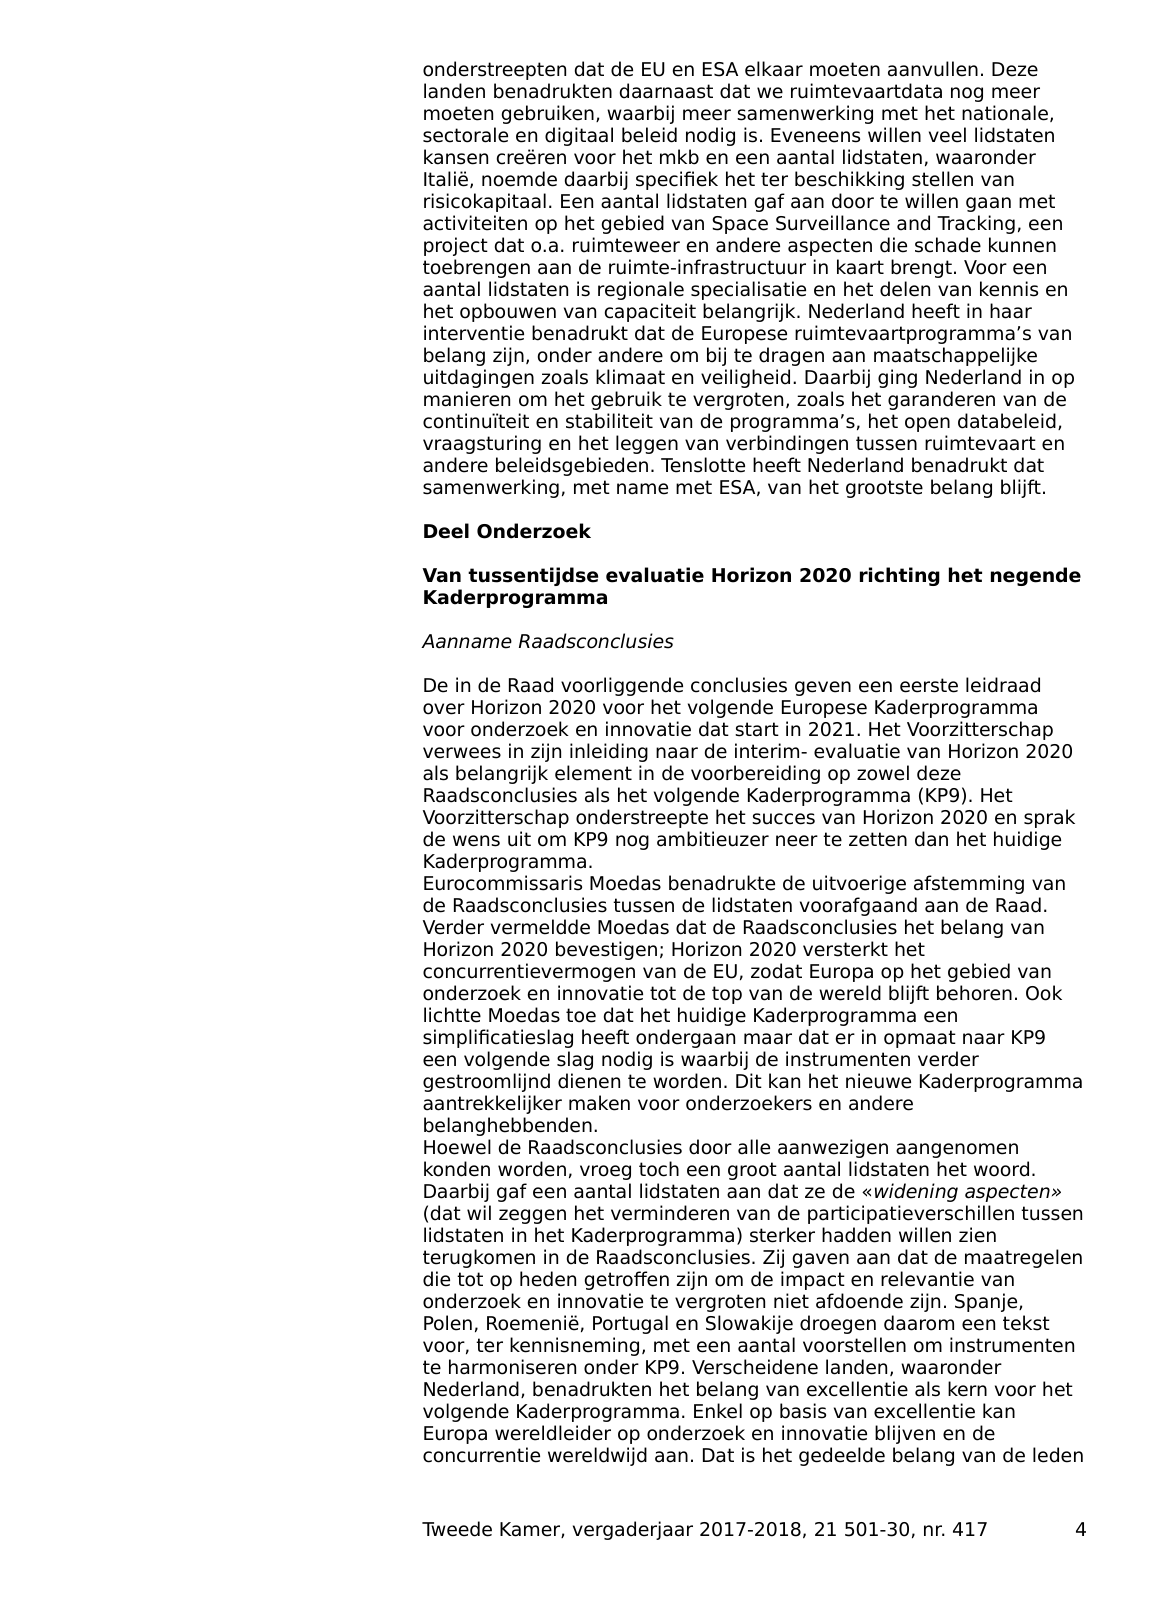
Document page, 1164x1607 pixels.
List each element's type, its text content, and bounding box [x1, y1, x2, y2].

text onderstreepten dat de EU en ESA elkaar moeten aanvullen. Deze landen benadrukten daarnaast dat we ruimtevaartdata nog meer moeten gebruiken, waarbij meer samenwerking met het nationale, sectorale en digitaal beleid nodig is. Eveneens willen veel lidstaten kansen creëren voor het mkb en een aantal lidstaten, waaronder Italië, noemde daarbij specifiek het ter beschikking stellen van risicokapitaal. Een aantal lidstaten gaf aan door te willen gaan met activiteiten op het gebied van Space Surveillance and Tracking, een project dat o.a. ruimteweer en andere aspecten die schade kunnen toebrengen aan de ruimte-infrastructuur in kaart brengt. Voor een aantal lidstaten is regionale specialisatie en het delen van kennis en het opbouwen van capaciteit belangrijk. Nederland heeft in haar interventie benadrukt dat de Europese ruimtevaartprogramma’s van belang zijn, onder andere om bij te dragen aan maatschappelijke uitdagingen zoals klimaat en veiligheid. Daarbij ging Nederland in op manieren om het gebruik te vergroten, zoals het garanderen van de continuïteit en stabiliteit van de programma’s, het open databeleid, vraagsturing en het leggen van verbindingen tussen ruimtevaart en andere beleidsgebieden. Tenslotte heeft Nederland benadrukt dat samenwerking, met name met ESA, van het grootste belang blijft. [422, 59, 1087, 499]
text De in de Raad voorliggende conclusies geven een eerste leidraad over Horizon 2020 voor het volgende Europese Kaderprogramma voor onderzoek en innovatie dat start in 2021. Het Voorzitterschap verwees in zijn inleiding naar de interim- evaluatie van Horizon 2020 als belangrijk element in de voorbereiding op zowel deze Raadsconclusies als het volgende Kaderprogramma (KP9). Het Voorzitterschap onderstreepte het succes van Horizon 2020 en sprak de wens uit om KP9 nog ambitieuzer neer te zetten dan het huidige Kaderprogramma. [422, 675, 1087, 873]
text Eurocommissaris Moedas benadrukte de uitvoerige afstemming van de Raadsconclusies tussen de lidstaten voorafgaand aan de Raad. Verder vermeldde Moedas dat de Raadsconclusies het belang van Horizon 2020 bevestigen; Horizon 2020 versterkt het concurrentievermogen van de EU, zodat Europa op het gebied van onderzoek en innovatie tot de top van de wereld blijft behoren. Ook lichtte Moedas toe dat het huidige Kaderprogramma een simplificatieslag heeft ondergaan maar dat er in opmaat naar KP9 een volgende slag nodig is waarbij de instrumenten verder gestroomlijnd dienen te worden. Dit kan het nieuwe Kaderprogramma aantrekkelijker maken voor onderzoekers en andere belanghebbenden. [422, 873, 1087, 1137]
subtitle Aanname Raadsconclusies [422, 631, 1087, 653]
text Hoewel de Raadsconclusies door alle aanwezigen aangenomen konden worden, vroeg toch een groot aantal lidstaten het woord. Daarbij gaf een aantal lidstaten aan dat ze de «widening aspecten» (dat wil zeggen het verminderen van de participatieverschillen tussen lidstaten in het Kaderprogramma) sterker hadden willen zien terugkomen in de Raadsconclusies. Zij gaven aan dat de maatregelen die tot op heden getroffen zijn om de impact en relevantie van onderzoek en innovatie te vergroten niet afdoende zijn. Spanje, Polen, Roemenië, Portugal en Slowakije droegen daarom een tekst voor, ter kennisneming, met een aantal voorstellen om instrumenten te harmoniseren onder KP9. Verscheidene landen, waaronder Nederland, benadrukten het belang van excellentie als kern voor het volgende Kaderprogramma. Enkel op basis van excellentie kan Europa wereldleider op onderzoek en innovatie blijven en de concurrentie wereldwijd aan. Dat is het gedeelde belang van de leden [422, 1137, 1087, 1467]
subtitle Van tussentijdse evaluatie Horizon 2020 richting het negende Kaderprogramma [422, 565, 1087, 609]
subtitle Deel Onderzoek [422, 521, 1087, 543]
